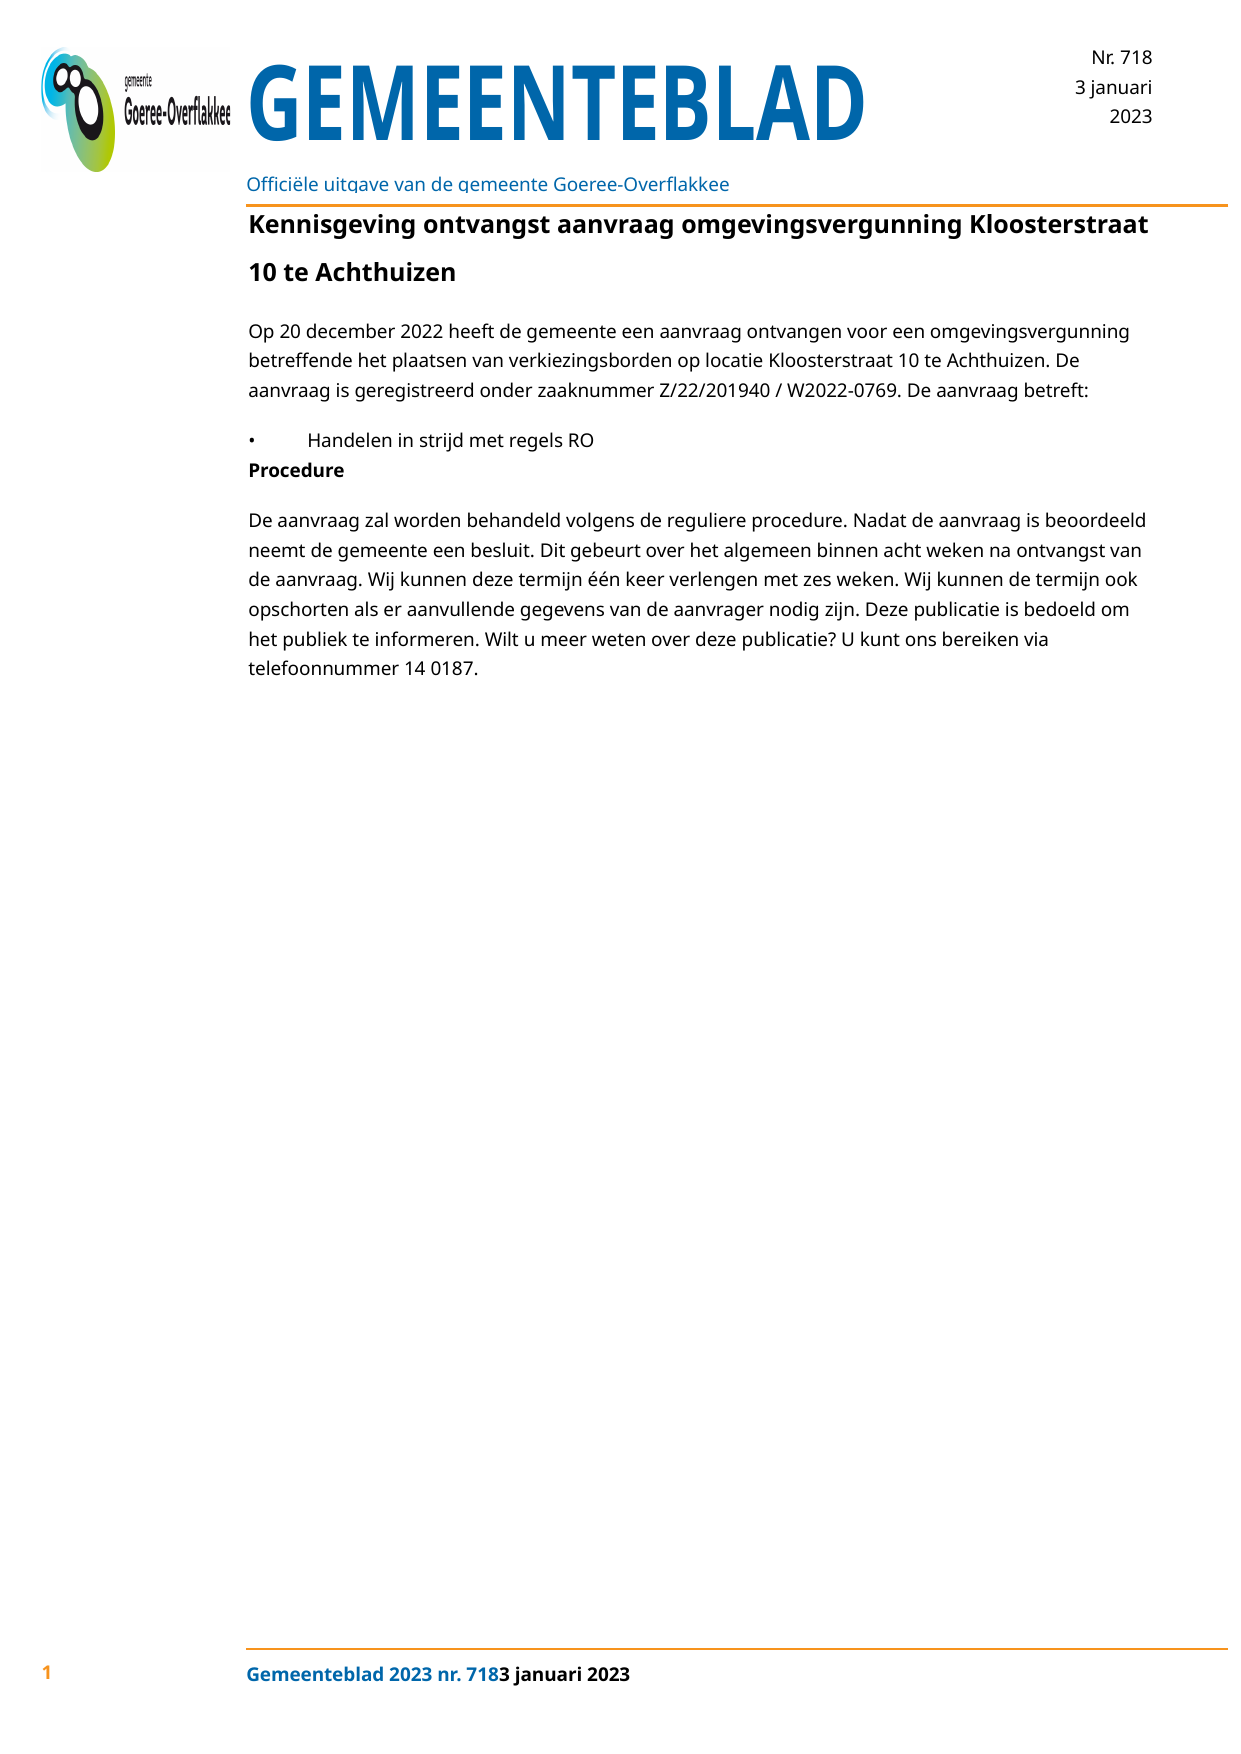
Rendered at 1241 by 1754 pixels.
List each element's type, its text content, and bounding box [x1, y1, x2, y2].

text Kennisgeving ontvangst aanvraag omgevingsvergunning Kloosterstraat 10 te Achthuizen [248, 207, 1152, 288]
text De aanvraag zal worden behandeld volgens de reguliere procedure. Nadat de aanvraag is beoordeeld neemt de gemeente een besluit. Dit gebeurt over het algemeen binnen acht weken na ontvangst van de aanvraag. Wij kunnen deze termijn één keer verlengen met zes weken. Wij kunnen de termijn ook opschorten als er aanvullende gegevens van de aanvrager nodig zijn. Deze publicatie is bedoeld om het publiek te informeren. Wilt u meer weten over deze publicatie? U kunt ons bereiken via telefoonnummer 14 0187. [248, 507, 1152, 681]
text Op 20 december 2022 heeft de gemeente een aanvraag ontvangen voor een omgevingsvergunning betreffende het plaatsen van verkiezingsborden op locatie Kloosterstraat 10 te Achthuizen. De aanvraag is geregistreerd onder zaaknummer Z/22/201940 / W2022-0769. De aanvraag betreft: [248, 318, 1152, 403]
text Procedure [248, 457, 1152, 483]
list Handelen in strijd met regels RO [248, 427, 1152, 453]
picture [41, 47, 231, 172]
